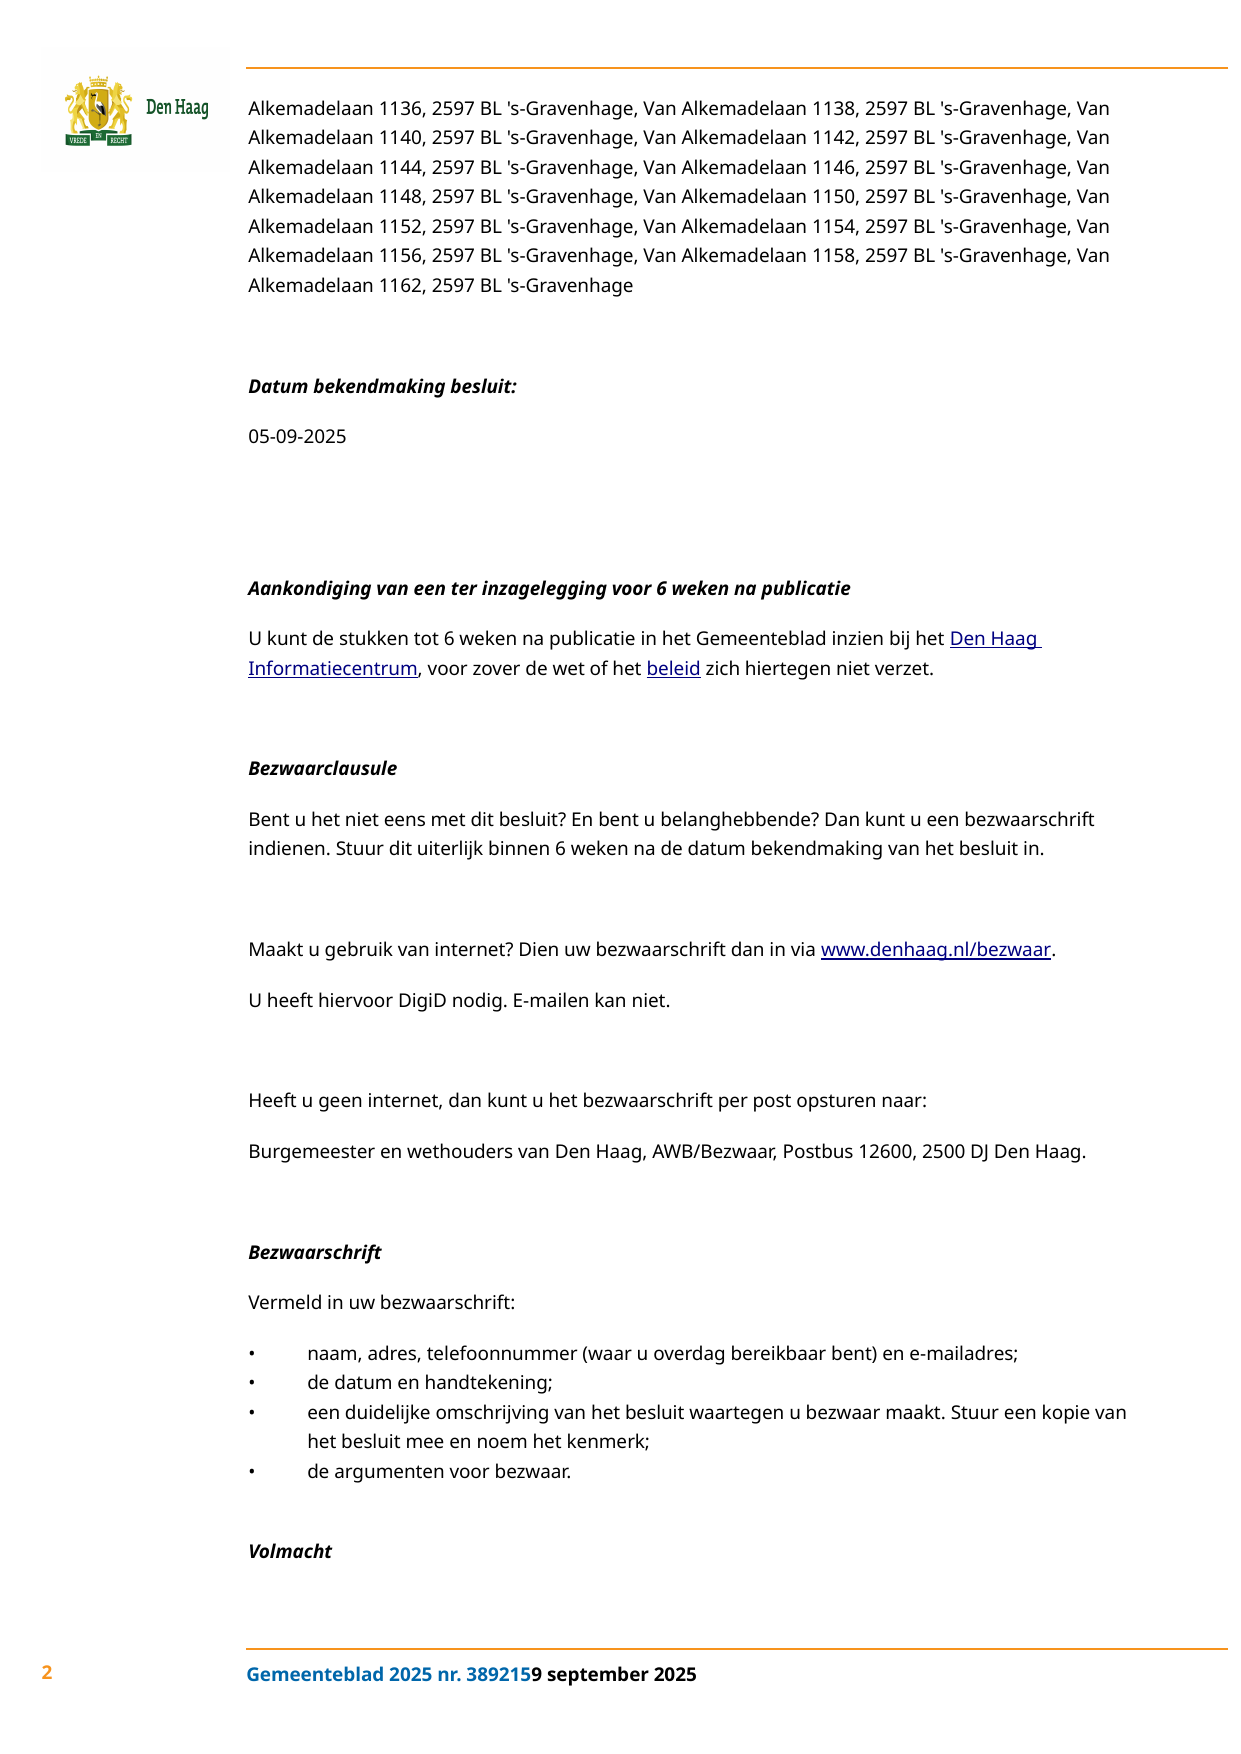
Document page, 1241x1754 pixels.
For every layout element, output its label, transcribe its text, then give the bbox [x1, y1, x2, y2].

list de argumenten voor bezwaar. [248, 1458, 1152, 1484]
list naam, adres, telefoonnummer (waar u overdag bereikbaar bent) en e-mailadres; [248, 1340, 1152, 1366]
text Bent u het niet eens met dit besluit? En bent u belanghebbende? Dan kunt u een bezwaarschrift indienen. Stuur dit uiterlijk binnen 6 weken na de datum bekendmaking van het besluit in. [248, 806, 1152, 861]
text U heeft hiervoor DigiD nodig. E-mailen kan niet. [248, 987, 1152, 1013]
text Datum bekendmaking besluit: [248, 373, 1152, 399]
text Vermeld in uw bezwaarschrift: [248, 1289, 1152, 1315]
list de datum en handtekening; [248, 1369, 1152, 1395]
text Aankondiging van een ter inzagelegging voor 6 weken na publicatie [248, 575, 1152, 601]
text Bezwaarschrift [248, 1239, 1152, 1265]
text Heeft u geen internet, dan kunt u het bezwaarschrift per post opsturen naar: [248, 1088, 1152, 1113]
text Burgemeester en wethouders van Den Haag, AWB/Bezwaar, Postbus 12600, 2500 DJ Den Haag. [248, 1138, 1152, 1164]
text Maakt u gebruik van internet? Dien uw bezwaarschrift dan in via www.denhaag.nl/bezwaar. [248, 936, 1152, 962]
text Volmacht [248, 1538, 1152, 1564]
text U kunt de stukken tot 6 weken na publicatie in het Gemeenteblad inzien bij het Den Haag Informatiecentrum, voor zover de wet of het beleid zich hiertegen niet verzet. [248, 625, 1152, 681]
picture [41, 47, 231, 172]
text 05-09-2025 [248, 423, 1152, 449]
text Alkemadelaan 1136, 2597 BL 's-Gravenhage, Van Alkemadelaan 1138, 2597 BL 's-Gravenhage, Van Alkemadelaan 1140, 2597 BL 's-Gravenhage, Van Alkemadelaan 1142, 2597 BL 's-Gravenhage, Van Alkemadelaan 1144, 2597 BL 's-Gravenhage, Van Alkemadelaan 1146, 2597 BL 's-Gravenhage, Van Alkemadelaan 1148, 2597 BL 's-Gravenhage, Van Alkemadelaan 1150, 2597 BL 's-Gravenhage, Van Alkemadelaan 1152, 2597 BL 's-Gravenhage, Van Alkemadelaan 1154, 2597 BL 's-Gravenhage, Van Alkemadelaan 1156, 2597 BL 's-Gravenhage, Van Alkemadelaan 1158, 2597 BL 's-Gravenhage, Van Alkemadelaan 1162, 2597 BL 's-Gravenhage [248, 95, 1152, 298]
list een duidelijke omschrijving van het besluit waartegen u bezwaar maakt. Stuur een kopie van het besluit mee en noem het kenmerk; [248, 1399, 1152, 1454]
text Bezwaarclausule [248, 756, 1152, 781]
